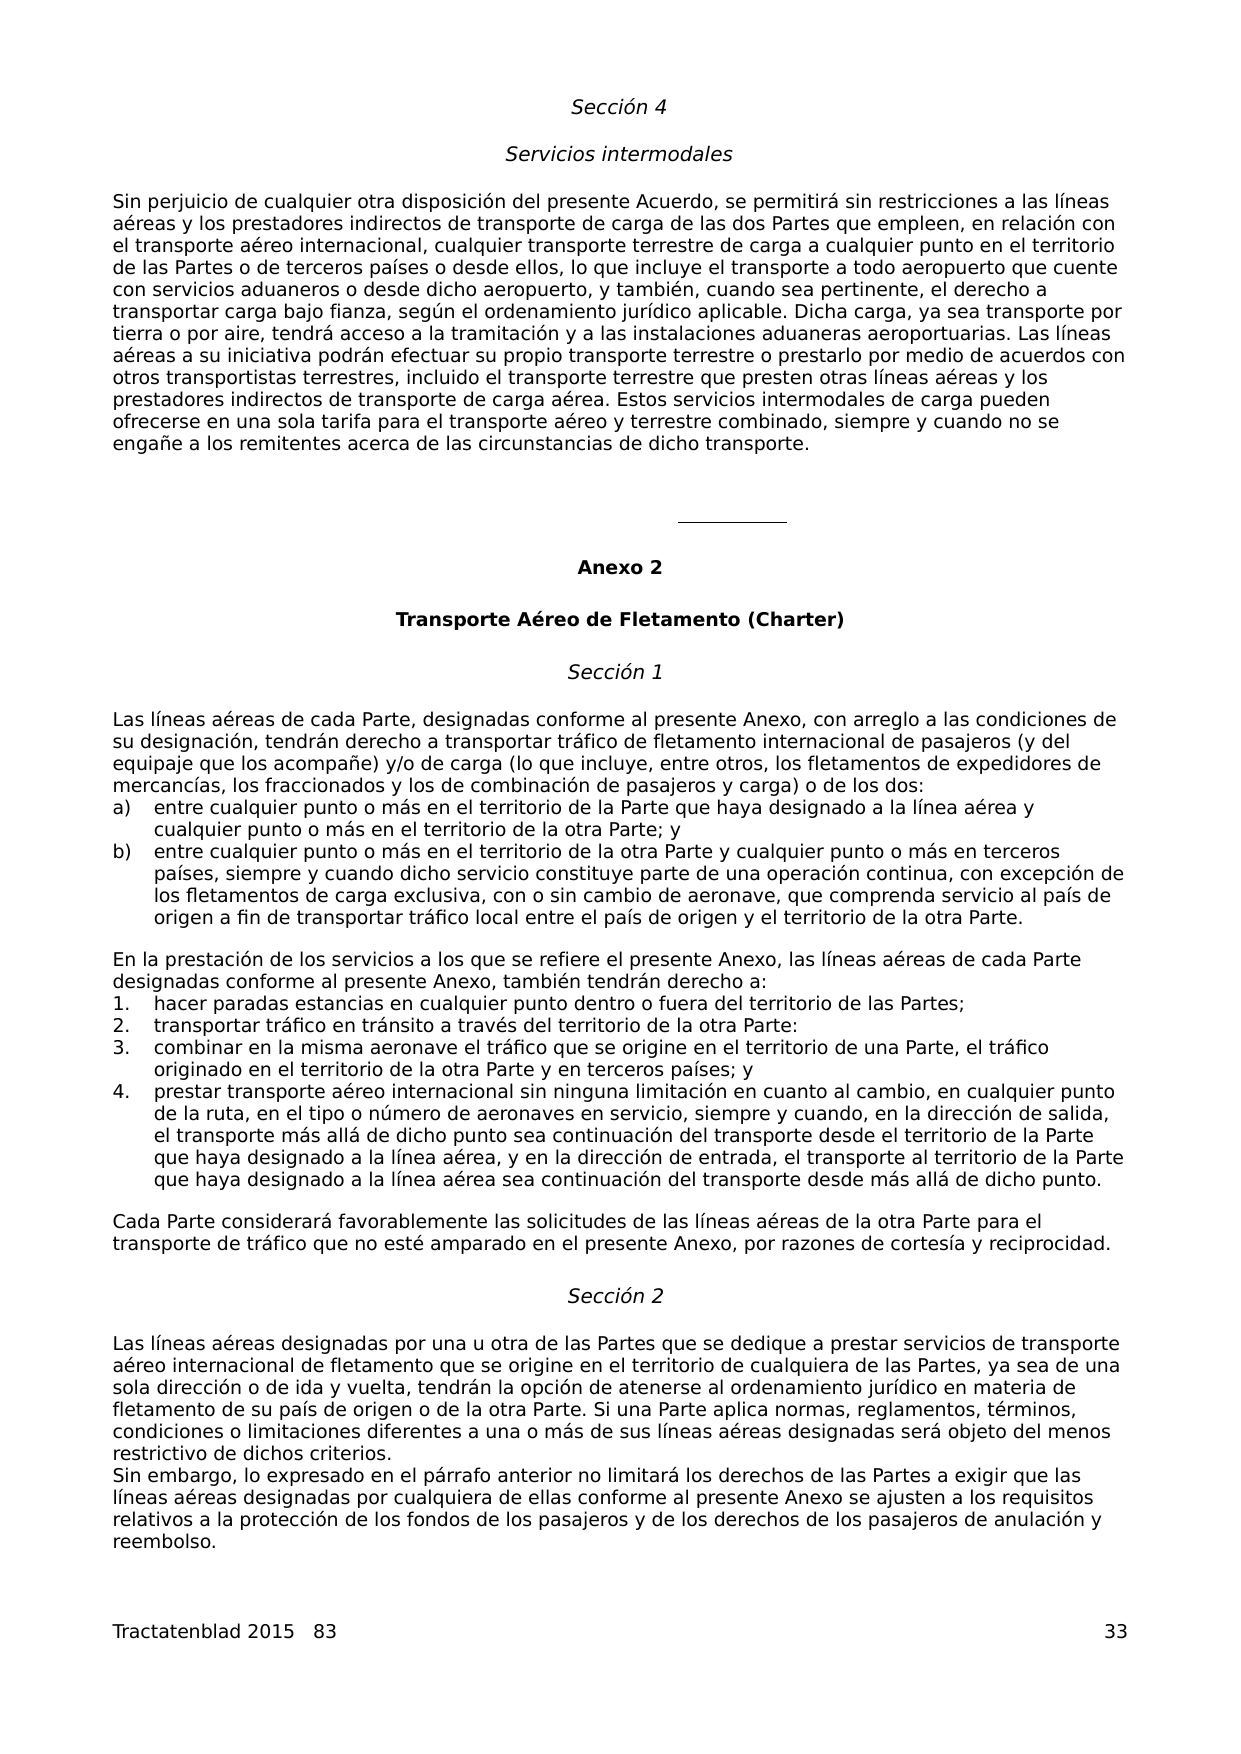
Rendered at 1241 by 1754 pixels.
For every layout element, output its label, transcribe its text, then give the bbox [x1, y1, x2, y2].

text Las líneas aéreas designadas por una u otra de las Partes que se dedique a prestar servicios de transporte aéreo internacional de fletamento que se origine en el territorio de cualquiera de las Partes, ya sea de una sola dirección o de ida y vuelta, tendrán la opción de atenerse al ordenamiento jurídico en materia de fletamento de su país de origen o de la otra Parte. Si una Parte aplica normas, reglamentos, términos, condiciones o limitaciones diferentes a una o más de sus líneas aéreas designadas será objeto del menos restrictivo de dichos criterios. [112, 1333, 1128, 1465]
subtitle Sección 4 Servicios intermodales [112, 96, 1128, 166]
text 3. combinar en la misma aeronave el tráfico que se origine en el territorio de una Parte, el tráfico originado en el territorio de la otra Parte y en terceros países; y [112, 1037, 1128, 1081]
subtitle Anexo 2 [112, 557, 1128, 579]
text Las líneas aéreas de cada Parte, designadas conforme al presente Anexo, con arreglo a las condiciones de su designación, tendrán derecho a transportar tráfico de fletamento internacional de pasajeros (y del equipaje que los acompañe) y/o de carga (lo que incluye, entre otros, los fletamentos de expedidores de mercancías, los fraccionados y los de combinación de pasajeros y carga) o de los dos: [112, 709, 1128, 797]
subtitle Sección 1 [112, 661, 1128, 684]
text Sin perjuicio de cualquier otra disposición del presente Acuerdo, se permitirá sin restricciones a las líneas aéreas y los prestadores indirectos de transporte de carga de las dos Partes que empleen, en relación con el transporte aéreo internacional, cualquier transporte terrestre de carga a cualquier punto en el territorio de las Partes o de terceros países o desde ellos, lo que incluye el transporte a todo aeropuerto que cuente con servicios aduaneros o desde dicho aeropuerto, y también, cuando sea pertinente, el derecho a transportar carga bajo fianza, según el ordenamiento jurídico aplicable. Dicha carga, ya sea transporte por tierra o por aire, tendrá acceso a la tramitación y a las instalaciones aduaneras aeroportuarias. Las líneas aéreas a su iniciativa podrán efectuar su propio transporte terrestre o prestarlo por medio de acuerdos con otros transportistas terrestres, incluido el transporte terrestre que presten otras líneas aéreas y los prestadores indirectos de transporte de carga aérea. Estos servicios intermodales de carga pueden ofrecerse en una sola tarifa para el transporte aéreo y terrestre combinado, siempre y cuando no se engañe a los remitentes acerca de las circunstancias de dicho transporte. [112, 191, 1128, 455]
text Cada Parte considerará favorablemente las solicitudes de las líneas aéreas de la otra Parte para el transporte de tráfico que no esté amparado en el presente Anexo, por razones de cortesía y reciprocidad. [112, 1211, 1128, 1254]
text 2. transportar tráfico en tránsito a través del territorio de la otra Parte: [112, 1015, 1128, 1037]
subtitle Sección 2 [112, 1284, 1128, 1308]
text b) entre cualquier punto o más en el territorio de la otra Parte y cualquier punto o más en terceros países, siempre y cuando dicho servicio constituye parte de una operación continua, con excepción de los fletamentos de carga exclusiva, con o sin cambio de aeronave, que comprenda servicio al país de origen a fin de transportar tráfico local entre el país de origen y el territorio de la otra Parte. [112, 841, 1128, 929]
text En la prestación de los servicios a los que se refiere el presente Anexo, las líneas aéreas de cada Parte designadas conforme al presente Anexo, también tendrán derecho a: [112, 949, 1128, 993]
subtitle Transporte Aéreo de Fletamento (Charter) [112, 609, 1128, 631]
text Sin embargo, lo expresado en el párrafo anterior no limitará los derechos de las Partes a exigir que las líneas aéreas designadas por cualquiera de ellas conforme al presente Anexo se ajusten a los requisitos relativos a la protección de los fondos de los pasajeros y de los derechos de los pasajeros de anulación y reembolso. [112, 1465, 1128, 1553]
text a) entre cualquier punto o más en el territorio de la Parte que haya designado a la línea aérea y cualquier punto o más en el territorio de la otra Parte; y [112, 797, 1128, 841]
text 1. hacer paradas estancias en cualquier punto dentro o fuera del territorio de las Partes; [112, 993, 1128, 1015]
text 4. prestar transporte aéreo internacional sin ninguna limitación en cuanto al cambio, en cualquier punto de la ruta, en el tipo o número de aeronaves en servicio, siempre y cuando, en la dirección de salida, el transporte más allá de dicho punto sea continuación del transporte desde el territorio de la Parte que haya designado a la línea aérea, y en la dirección de entrada, el transporte al territorio de la Parte que haya designado a la línea aérea sea continuación del transporte desde más allá de dicho punto. [112, 1081, 1128, 1191]
